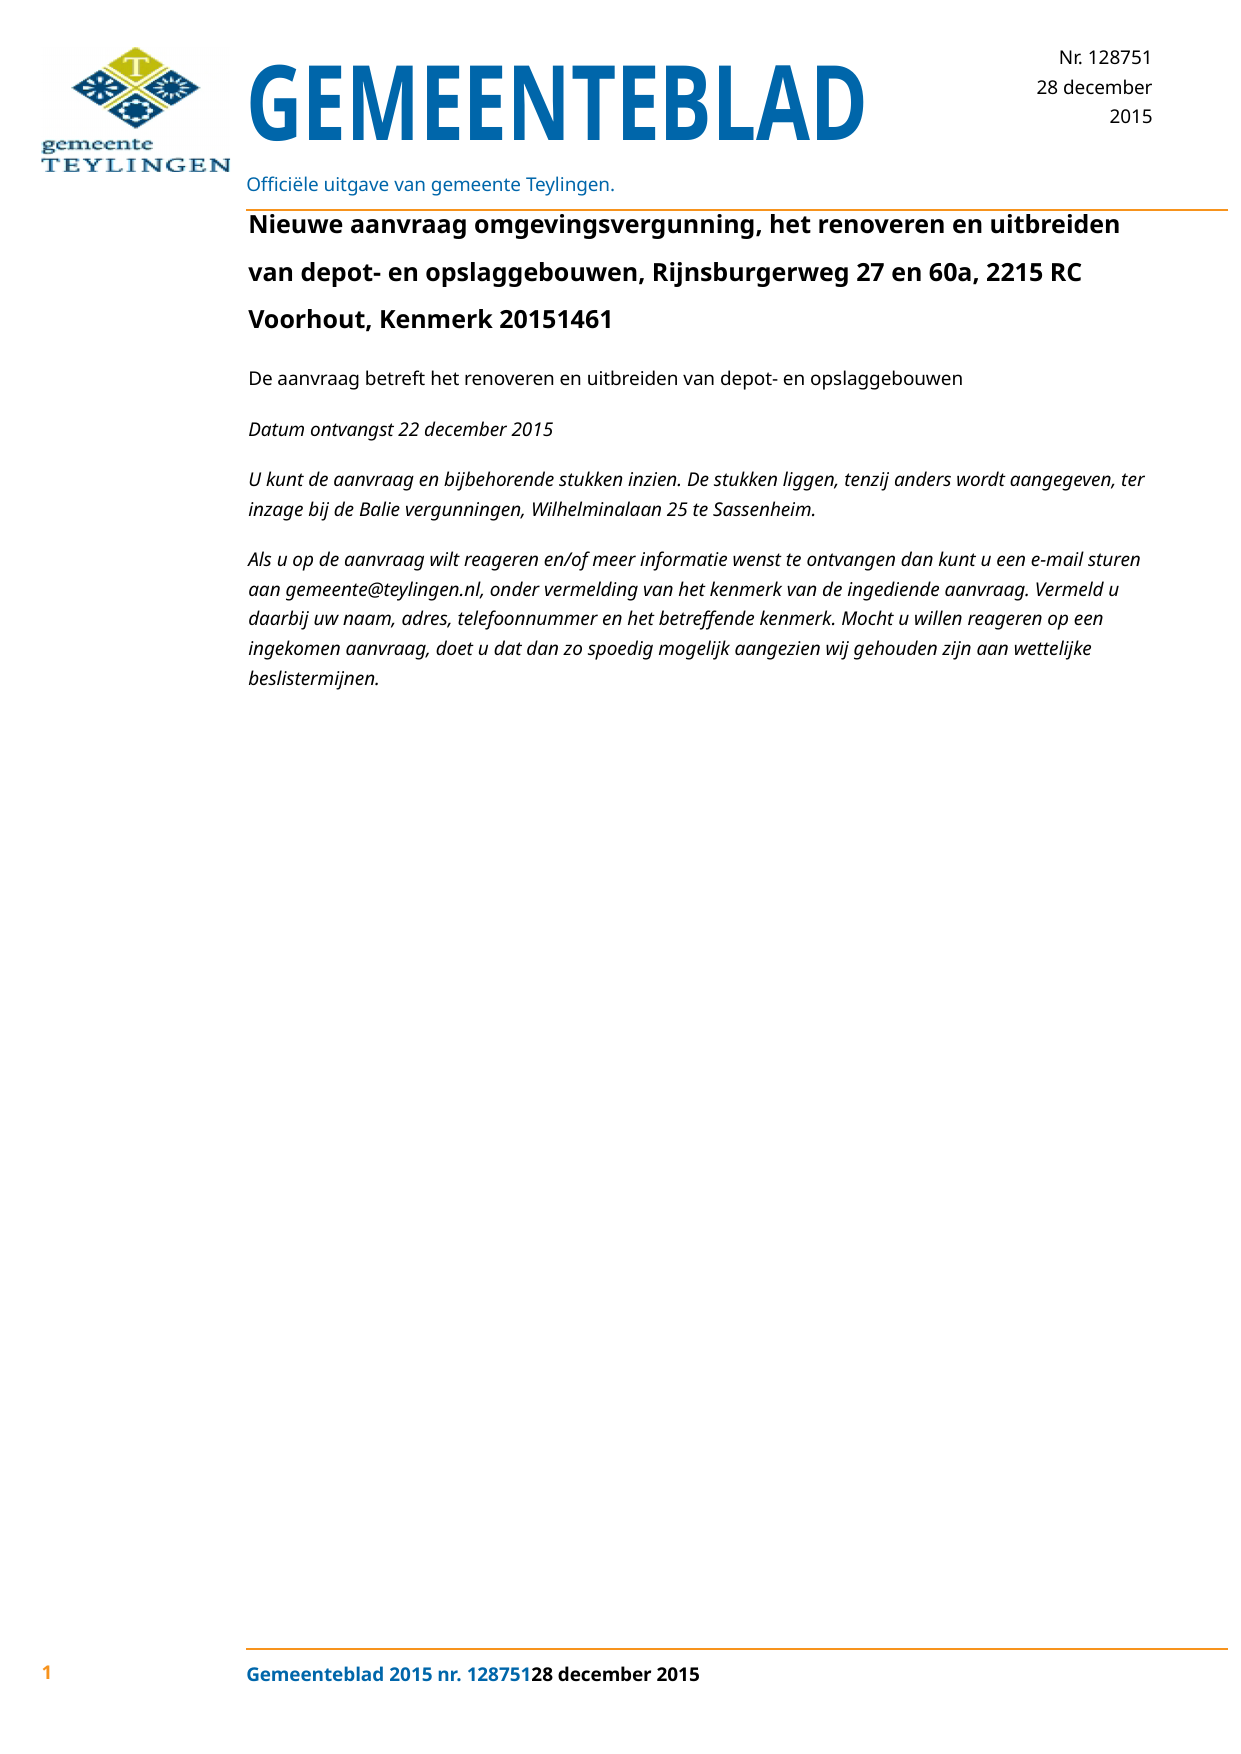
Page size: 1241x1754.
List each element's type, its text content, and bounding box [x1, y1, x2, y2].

text Nieuwe aanvraag omgevingsvergunning, het renoveren en uitbreiden van depot- en opslaggebouwen, Rijnsburgerweg 27 en 60a, 2215 RC Voorhout, Kenmerk 20151461 [248, 211, 1152, 336]
text De aanvraag betreft het renoveren en uitbreiden van depot- en opslaggebouwen [248, 366, 1152, 391]
text Als u op de aanvraag wilt reageren en/of meer informatie wenst te ontvangen dan kunt u een e-mail sturen aan gemeente@teylingen.nl, onder vermelding van het kenmerk van de ingediende aanvraag. Vermeld u daarbij uw naam, adres, telefoonnummer en het betreffende kenmerk. Mocht u willen reageren op een ingekomen aanvraag, doet u dat dan zo spoedig mogelijk aangezien wij gehouden zijn aan wettelijke beslistermijnen. [248, 546, 1152, 690]
text Datum ontvangst 22 december 2015 [248, 416, 1152, 442]
text U kunt de aanvraag en bijbehorende stukken inzien. De stukken liggen, tenzij anders wordt aangegeven, ter inzage bij de Balie vergunningen, Wilhelminalaan 25 te Sassenheim. [248, 466, 1152, 522]
picture [41, 47, 231, 172]
